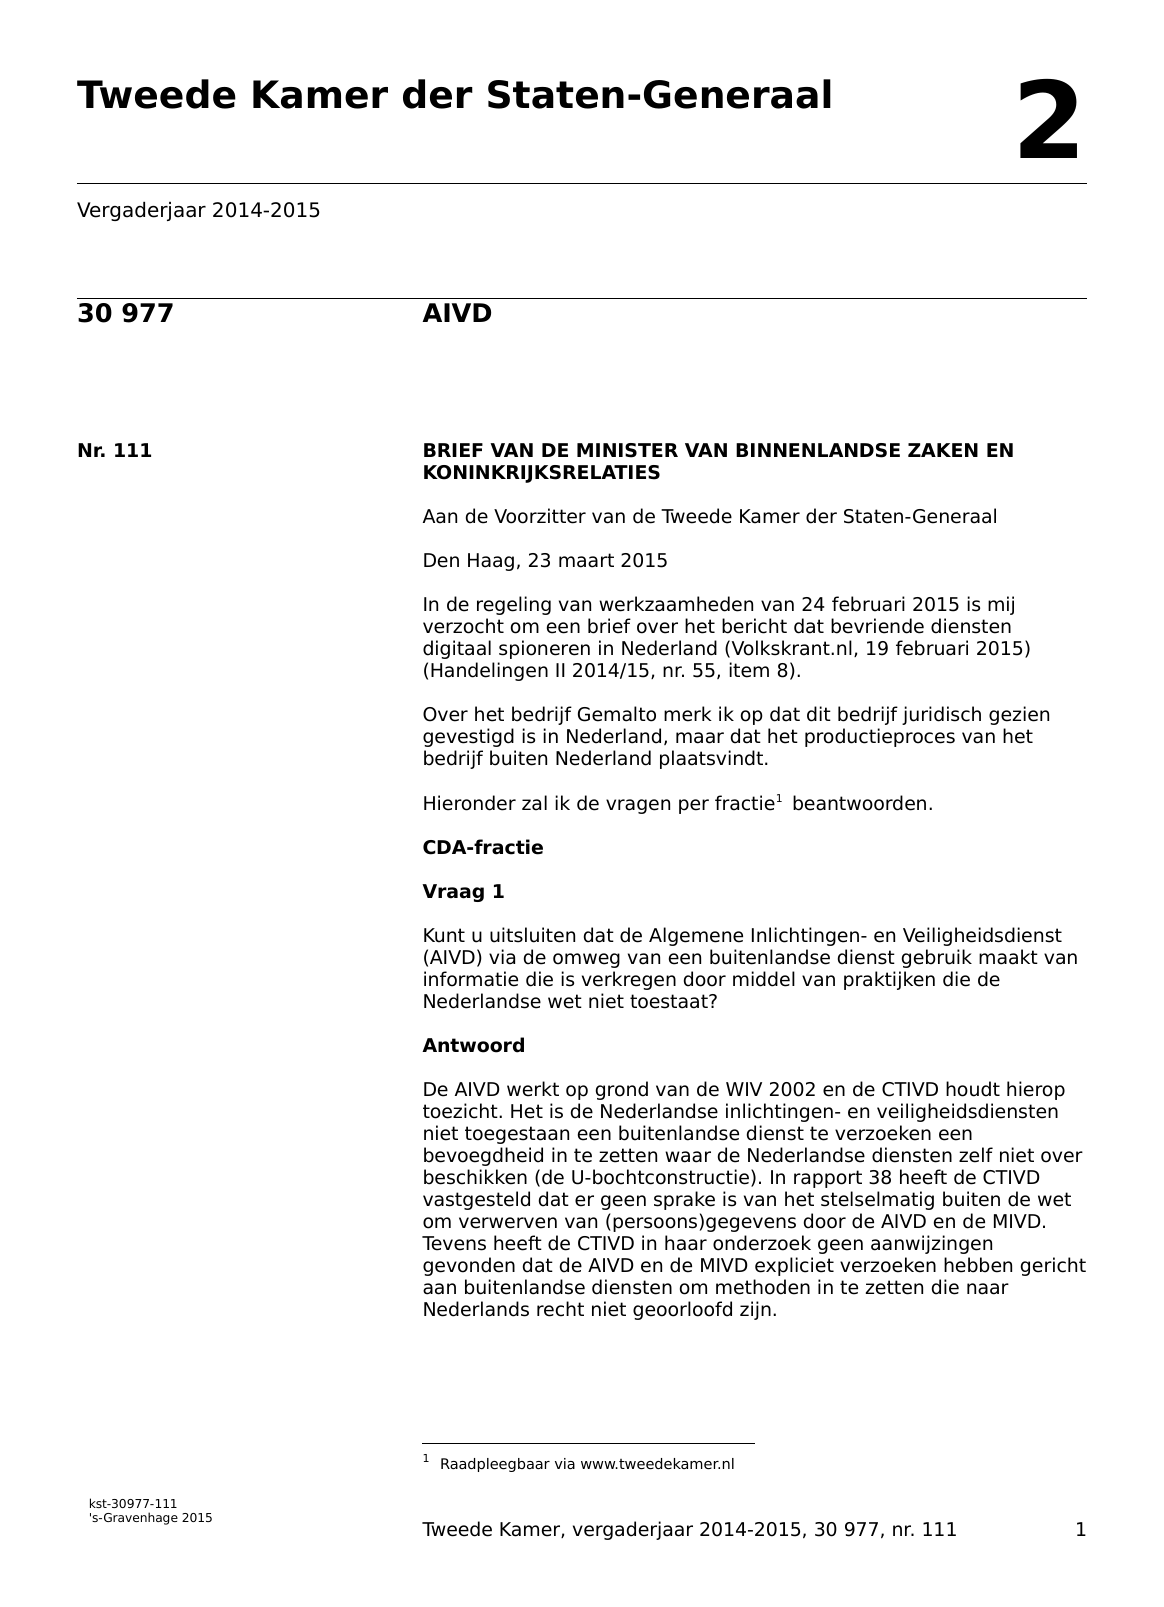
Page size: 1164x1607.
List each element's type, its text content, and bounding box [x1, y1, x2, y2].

text Aan de Voorzitter van de Tweede Kamer der Staten-Generaal [422, 506, 1087, 528]
text De AIVD werkt op grond van de WIV 2002 en de CTIVD houdt hierop toezicht. Het is de Nederlandse inlichtingen- en veiligheidsdiensten niet toegestaan een buitenlandse dienst te verzoeken een bevoegdheid in te zetten waar de Nederlandse diensten zelf niet over beschikken (de U-bochtconstructie). In rapport 38 heeft de CTIVD vastgesteld dat er geen sprake is van het stelselmatig buiten de wet om verwerven van (persoons)gegevens door de AIVD en de MIVD. Tevens heeft de CTIVD in haar onderzoek geen aanwijzingen gevonden dat de AIVD en de MIVD expliciet verzoeken hebben gericht aan buitenlandse diensten om methoden in te zetten die naar Nederlands recht niet geoorloofd zijn. [422, 1079, 1087, 1321]
text 's-Gravenhage 2015 [88, 1511, 323, 1525]
subtitle Vraag 1 [422, 881, 1087, 903]
text Den Haag, 23 maart 2015 [422, 550, 1087, 572]
table_cell Vergaderjaar 2014-2015 [77, 184, 1087, 298]
table_header Tweede Kamer der Staten-Generaal [77, 59, 886, 183]
text In de regeling van werkzaamheden van 24 februari 2015 is mij verzocht om een brief over het bericht dat bevriende diensten digitaal spioneren in Nederland (Volkskrant.nl, 19 februari 2015) (Handelingen II 2014/15, nr. 55, item 8). [422, 594, 1087, 682]
text kst-30977-111 [88, 1497, 323, 1511]
text Raadpleegbaar via www.tweedekamer.nl [422, 1452, 1087, 1474]
text Over het bedrijf Gemalto merk ik op dat dit bedrijf juridisch gezien gevestigd is in Nederland, maar dat het productieproces van het bedrijf buiten Nederland plaatsvindt. [422, 704, 1087, 770]
text Hieronder zal ik de vragen per fractie beantwoorden. [422, 792, 1087, 814]
subtitle Nr. 111 BRIEF VAN DE MINISTER VAN BINNENLANDSE ZAKEN EN KONINKRIJKSRELATIES [77, 440, 1087, 484]
subtitle CDA-fractie [422, 837, 1087, 858]
subtitle 30 977 AIVD [77, 299, 1087, 329]
table_header 2 [886, 59, 1087, 183]
subtitle Antwoord [422, 1035, 1087, 1057]
text Kunt u uitsluiten dat de Algemene Inlichtingen- en Veiligheidsdienst (AIVD) via de omweg van een buitenlandse dienst gebruik maakt van informatie die is verkregen door middel van praktijken die de Nederlandse wet niet toestaat? [422, 925, 1087, 1013]
